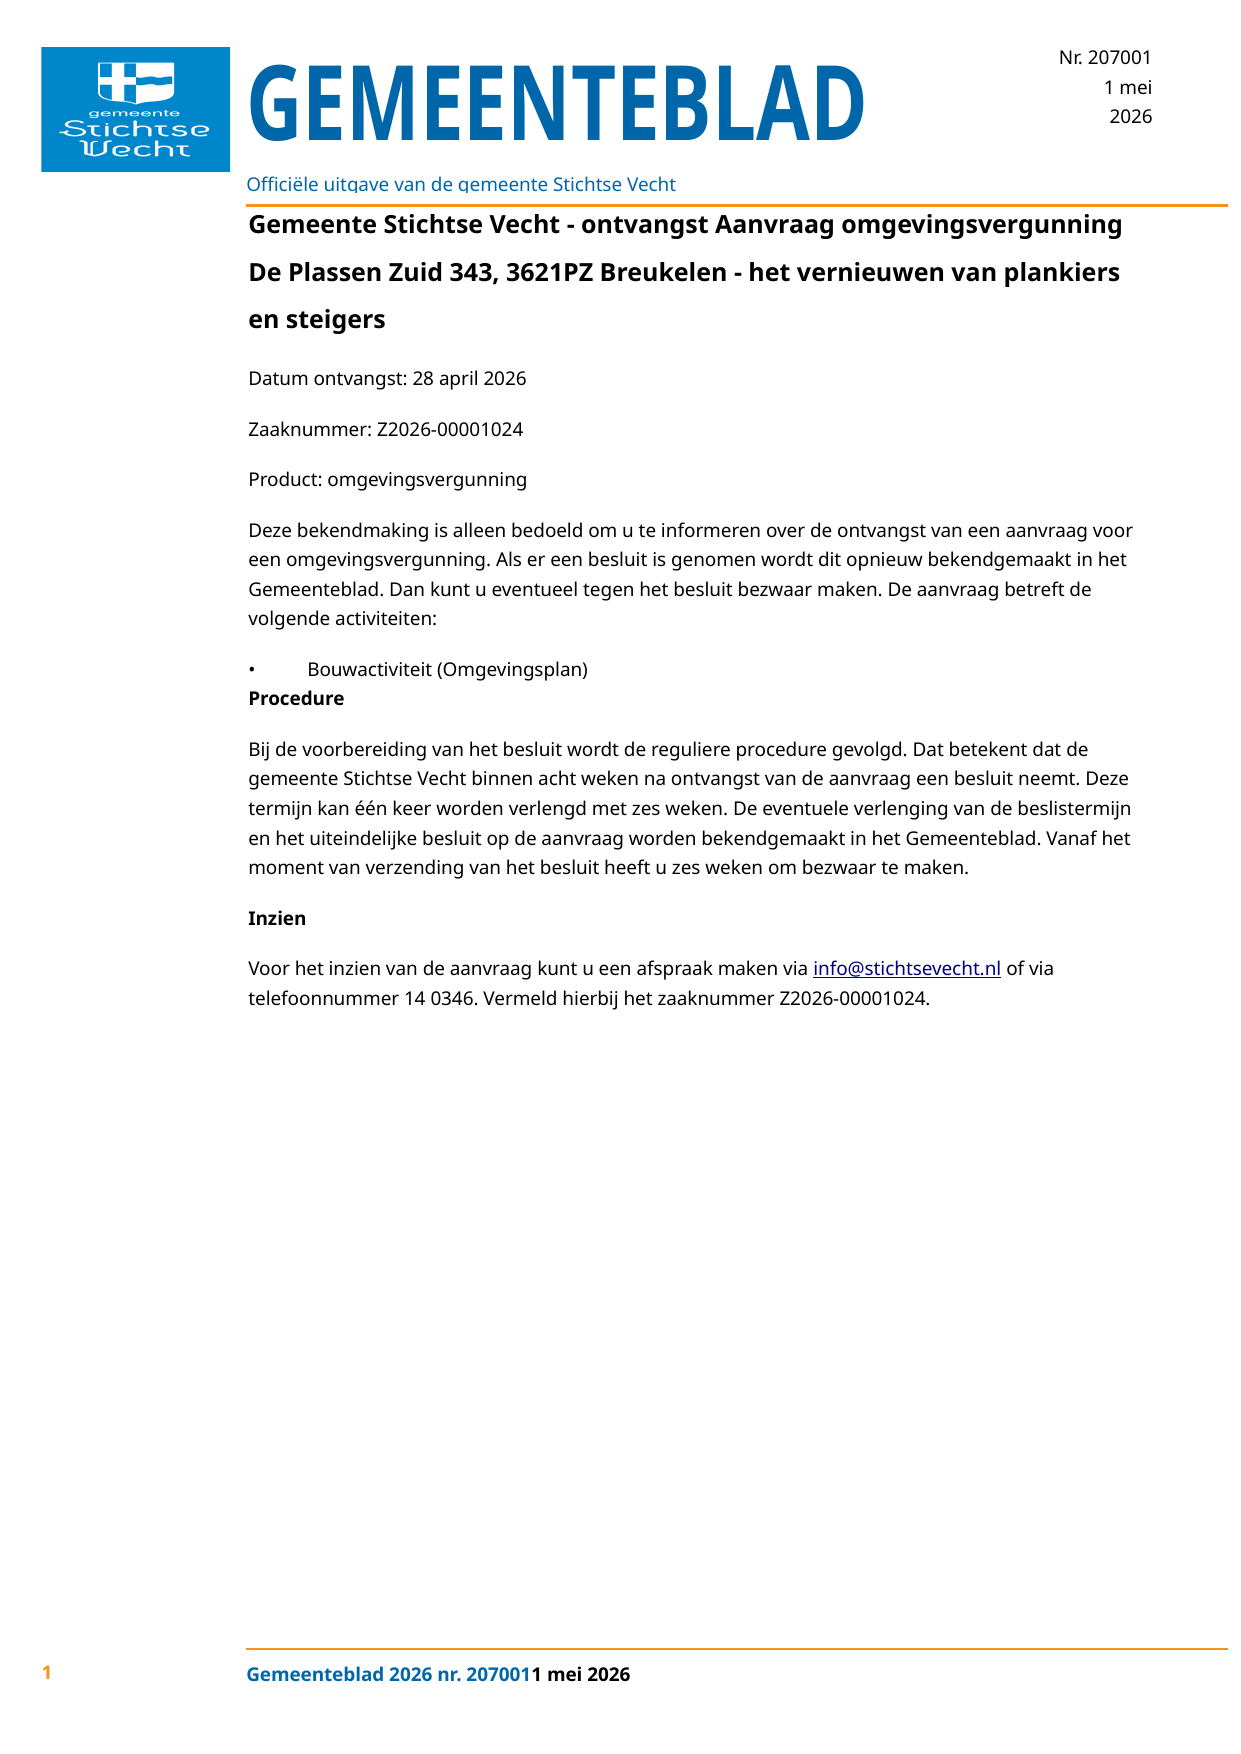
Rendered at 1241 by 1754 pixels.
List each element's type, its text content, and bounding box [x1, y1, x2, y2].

text Product: omgevingsvergunning [248, 466, 1152, 492]
text Voor het inzien van de aanvraag kunt u een afspraak maken via info@stichtsevecht.nl of via telefoonnummer 14 0346. Vermeld hierbij het zaaknummer Z2026-00001024. [248, 955, 1152, 1010]
text Bij de voorbereiding van het besluit wordt de reguliere procedure gevolgd. Dat betekent dat de gemeente Stichtse Vecht binnen acht weken na ontvangst van de aanvraag een besluit neemt. Deze termijn kan één keer worden verlengd met zes weken. De eventuele verlenging van de beslistermijn en het uiteindelijke besluit op de aanvraag worden bekendgemaakt in het Gemeenteblad. Vanaf het moment van verzending van het besluit heeft u zes weken om bezwaar te maken. [248, 736, 1152, 880]
text Inzien [248, 905, 1152, 930]
text Zaaknummer: Z2026-00001024 [248, 416, 1152, 442]
picture [137, 63, 174, 103]
picture [99, 63, 135, 101]
text Gemeente Stichtse Vecht - ontvangst Aanvraag omgevingsvergunning De Plassen Zuid 343, 3621PZ Breukelen - het vernieuwen van plankiers en steigers [248, 207, 1152, 336]
text Datum ontvangst: 28 april 2026 [248, 366, 1152, 391]
text Procedure [248, 686, 1152, 711]
text Deze bekendmaking is alleen bedoeld om u te informeren over de ontvangst van een aanvraag voor een omgevingsvergunning. Als er een besluit is genomen wordt dit opnieuw bekendgemaakt in het Gemeenteblad. Dan kunt u eventueel tegen het besluit bezwaar maken. De aanvraag betreft de volgende activiteiten: [248, 517, 1152, 631]
list Bouwactiviteit (Omgevingsplan) [248, 656, 1152, 682]
